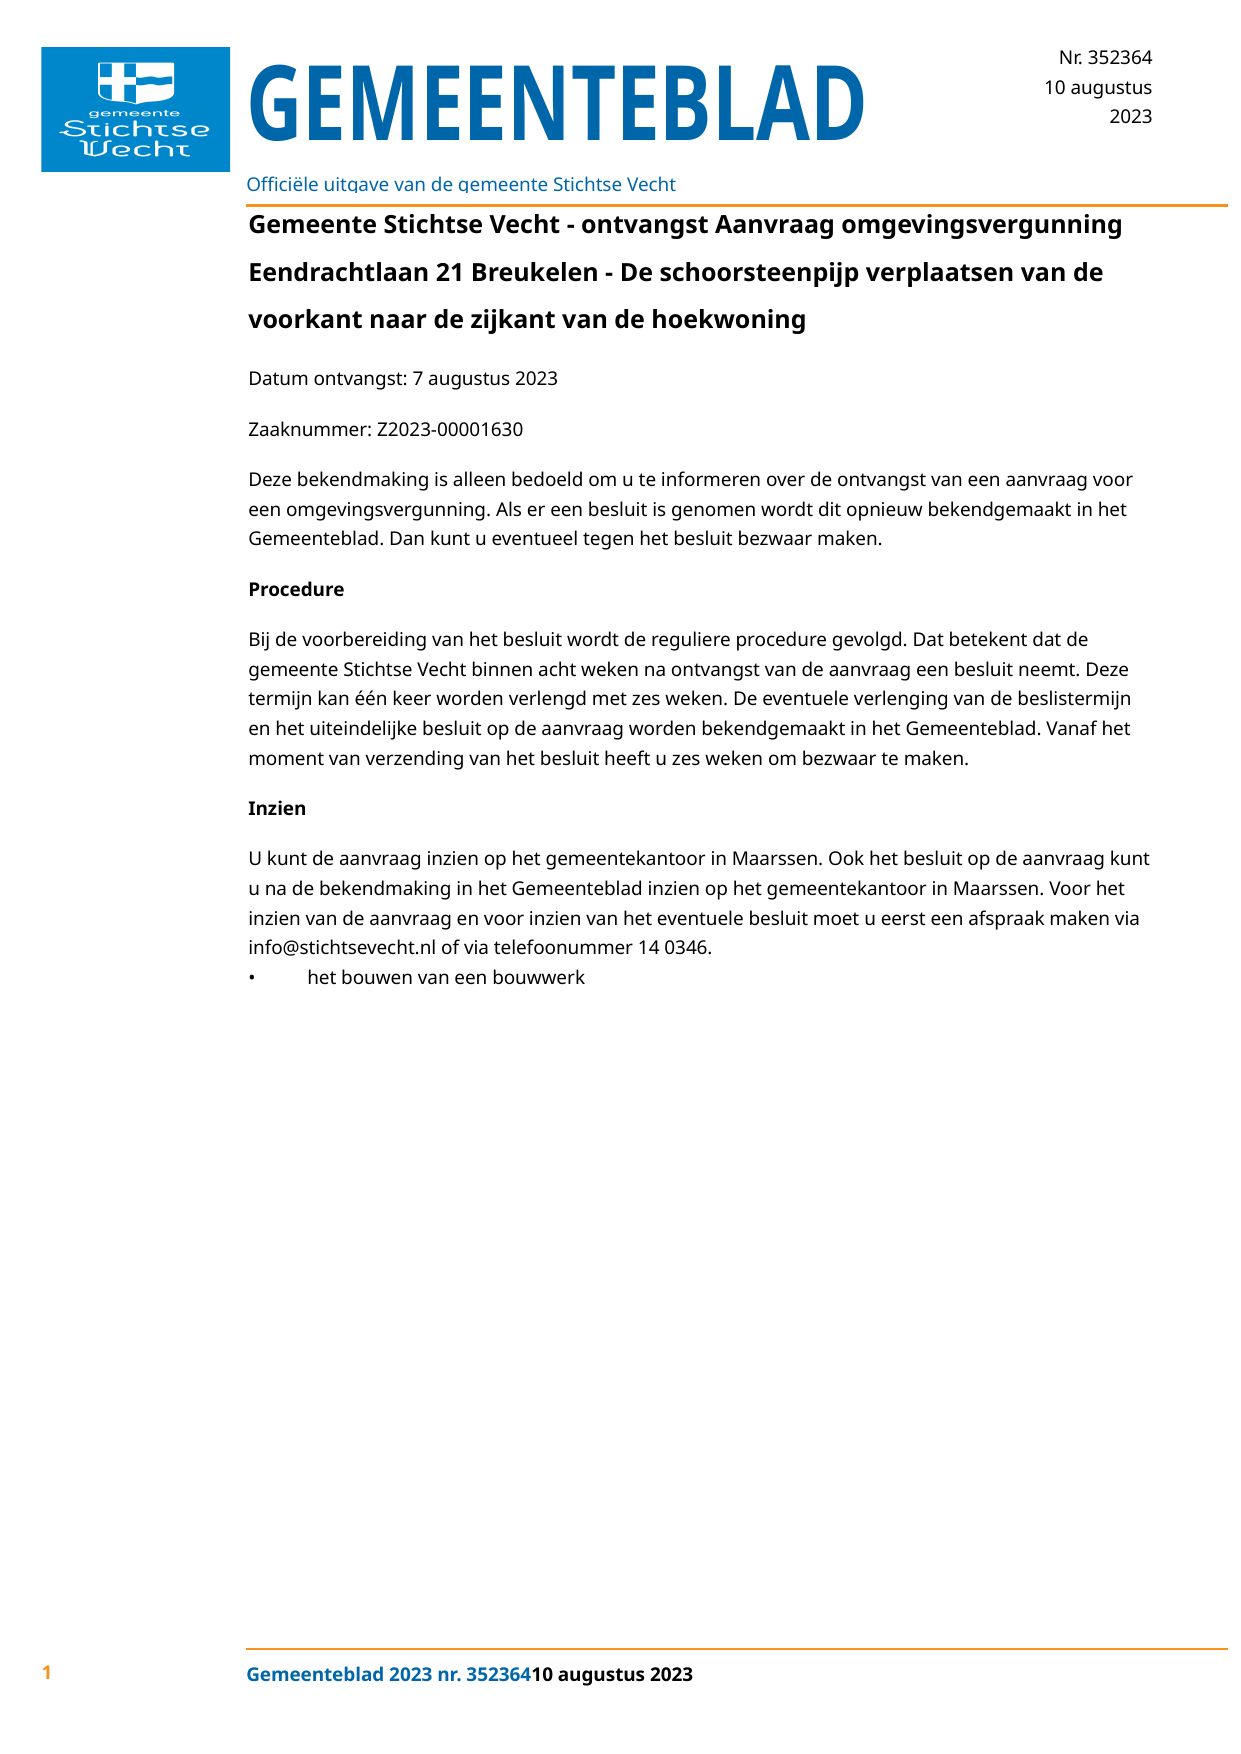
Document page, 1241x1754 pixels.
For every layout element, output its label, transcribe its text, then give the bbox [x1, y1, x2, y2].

text Zaaknummer: Z2023-00001630 [248, 416, 1152, 442]
text Datum ontvangst: 7 augustus 2023 [248, 366, 1152, 391]
text Deze bekendmaking is alleen bedoeld om u te informeren over de ontvangst van een aanvraag voor een omgevingsvergunning. Als er een besluit is genomen wordt dit opnieuw bekendgemaakt in het Gemeenteblad. Dan kunt u eventueel tegen het besluit bezwaar maken. [248, 466, 1152, 551]
text Inzien [248, 795, 1152, 821]
text Procedure [248, 576, 1152, 602]
picture [99, 63, 135, 101]
list het bouwen van een bouwwerk [248, 964, 1152, 989]
text Gemeente Stichtse Vecht - ontvangst Aanvraag omgevingsvergunning Eendrachtlaan 21 Breukelen - De schoorsteenpijp verplaatsen van de voorkant naar de zijkant van de hoekwoning [248, 207, 1152, 336]
text Bij de voorbereiding van het besluit wordt de reguliere procedure gevolgd. Dat betekent dat de gemeente Stichtse Vecht binnen acht weken na ontvangst van de aanvraag een besluit neemt. Deze termijn kan één keer worden verlengd met zes weken. De eventuele verlenging van de beslistermijn en het uiteindelijke besluit op de aanvraag worden bekendgemaakt in het Gemeenteblad. Vanaf het moment van verzending van het besluit heeft u zes weken om bezwaar te maken. [248, 626, 1152, 770]
text U kunt de aanvraag inzien op het gemeentekantoor in Maarssen. Ook het besluit op de aanvraag kunt u na de bekendmaking in het Gemeenteblad inzien op het gemeentekantoor in Maarssen. Voor het inzien van de aanvraag en voor inzien van het eventuele besluit moet u eerst een afspraak maken via info@stichtsevecht.nl of via telefoonummer 14 0346. [248, 846, 1152, 960]
picture [137, 63, 174, 103]
